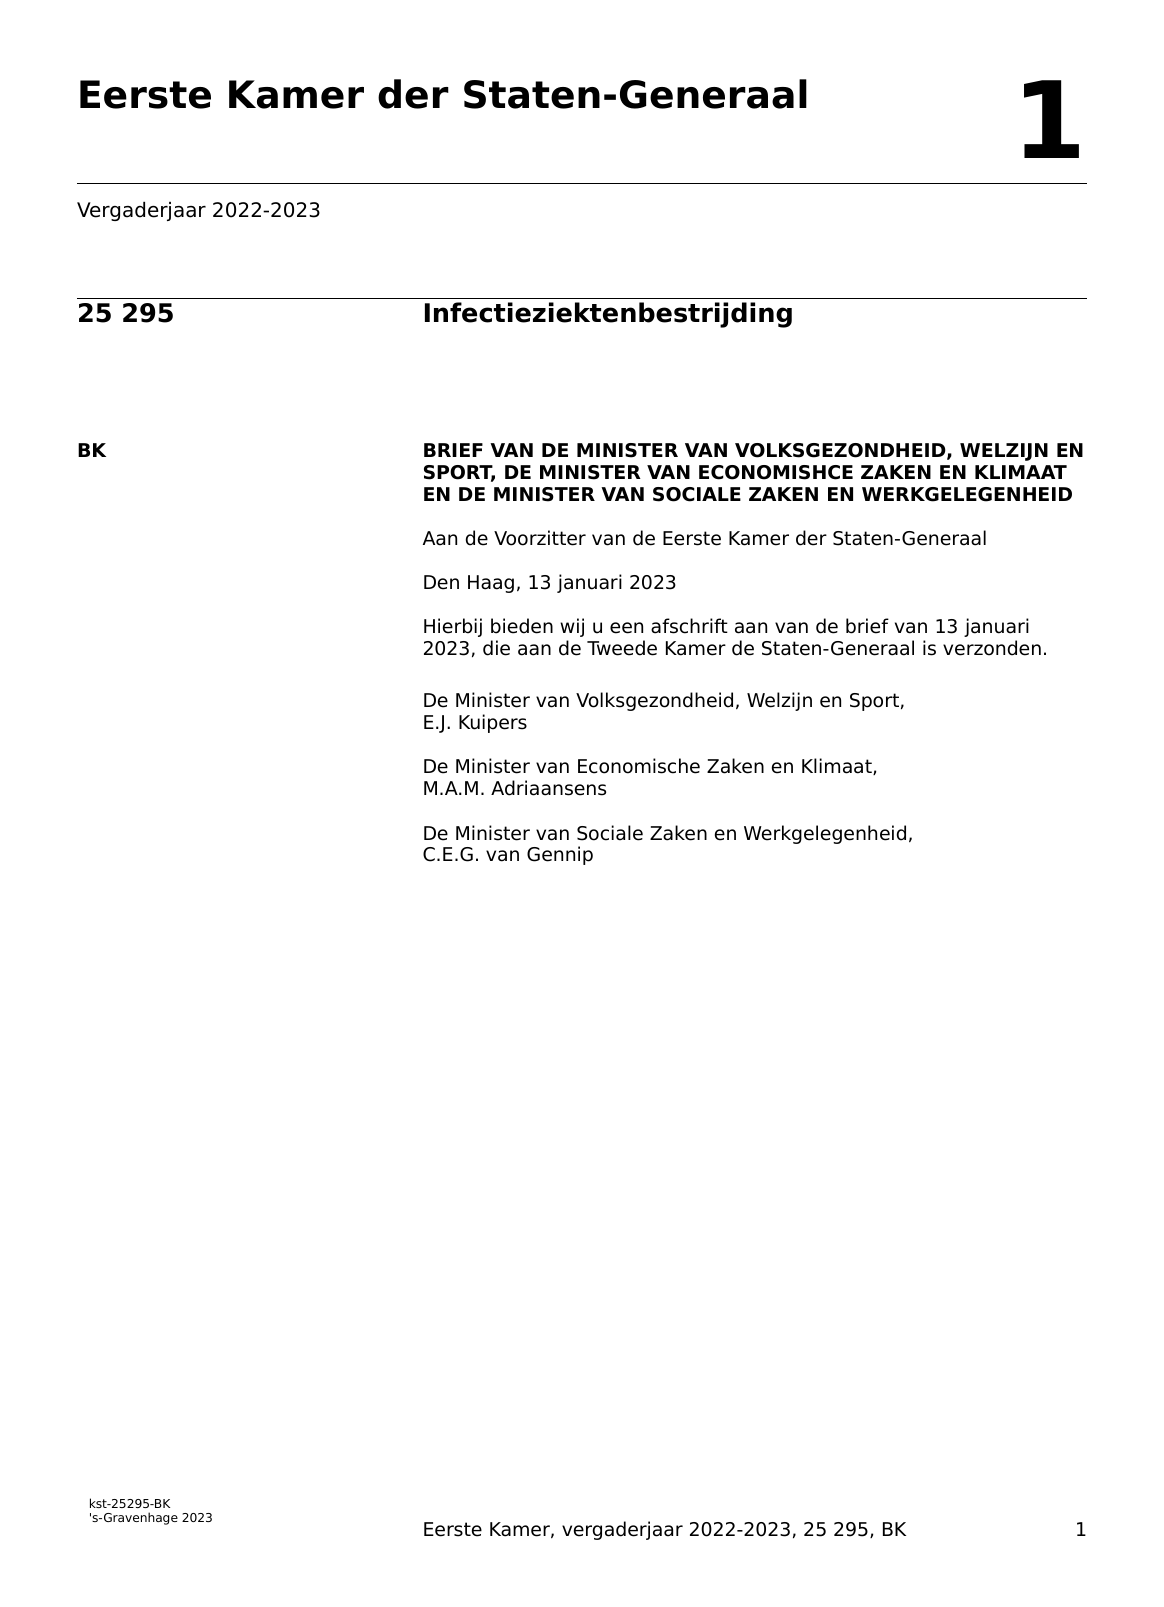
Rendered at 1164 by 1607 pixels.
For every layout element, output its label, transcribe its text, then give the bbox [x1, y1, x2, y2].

subtitle 25 295 Infectieziektenbestrijding [77, 299, 1087, 329]
subtitle BK BRIEF VAN DE MINISTER VAN VOLKSGEZONDHEID, WELZIJN EN SPORT, DE MINISTER VAN ECONOMISHCE ZAKEN EN KLIMAAT EN DE MINISTER VAN SOCIALE ZAKEN EN WERKGELEGENHEID [77, 440, 1087, 506]
text De Minister van Volksgezondheid, Welzijn en Sport, E.J. Kuipers [422, 690, 1087, 734]
text De Minister van Economische Zaken en Klimaat, M.A.M. Adriaansens [422, 756, 1087, 800]
table_header Eerste Kamer der Staten-Generaal [77, 59, 886, 183]
text Aan de Voorzitter van de Eerste Kamer der Staten-Generaal [422, 528, 1087, 550]
table_header 1 [886, 59, 1087, 183]
text De Minister van Sociale Zaken en Werkgelegenheid, C.E.G. van Gennip [422, 822, 1087, 866]
text kst-25295-BK [88, 1497, 323, 1511]
text Den Haag, 13 januari 2023 [422, 572, 1087, 594]
table_cell Vergaderjaar 2022-2023 [77, 184, 1087, 298]
text 's-Gravenhage 2023 [88, 1511, 323, 1525]
text Hierbij bieden wij u een afschrift aan van de brief van 13 januari 2023, die aan de Tweede Kamer de Staten-Generaal is verzonden. [422, 616, 1087, 660]
